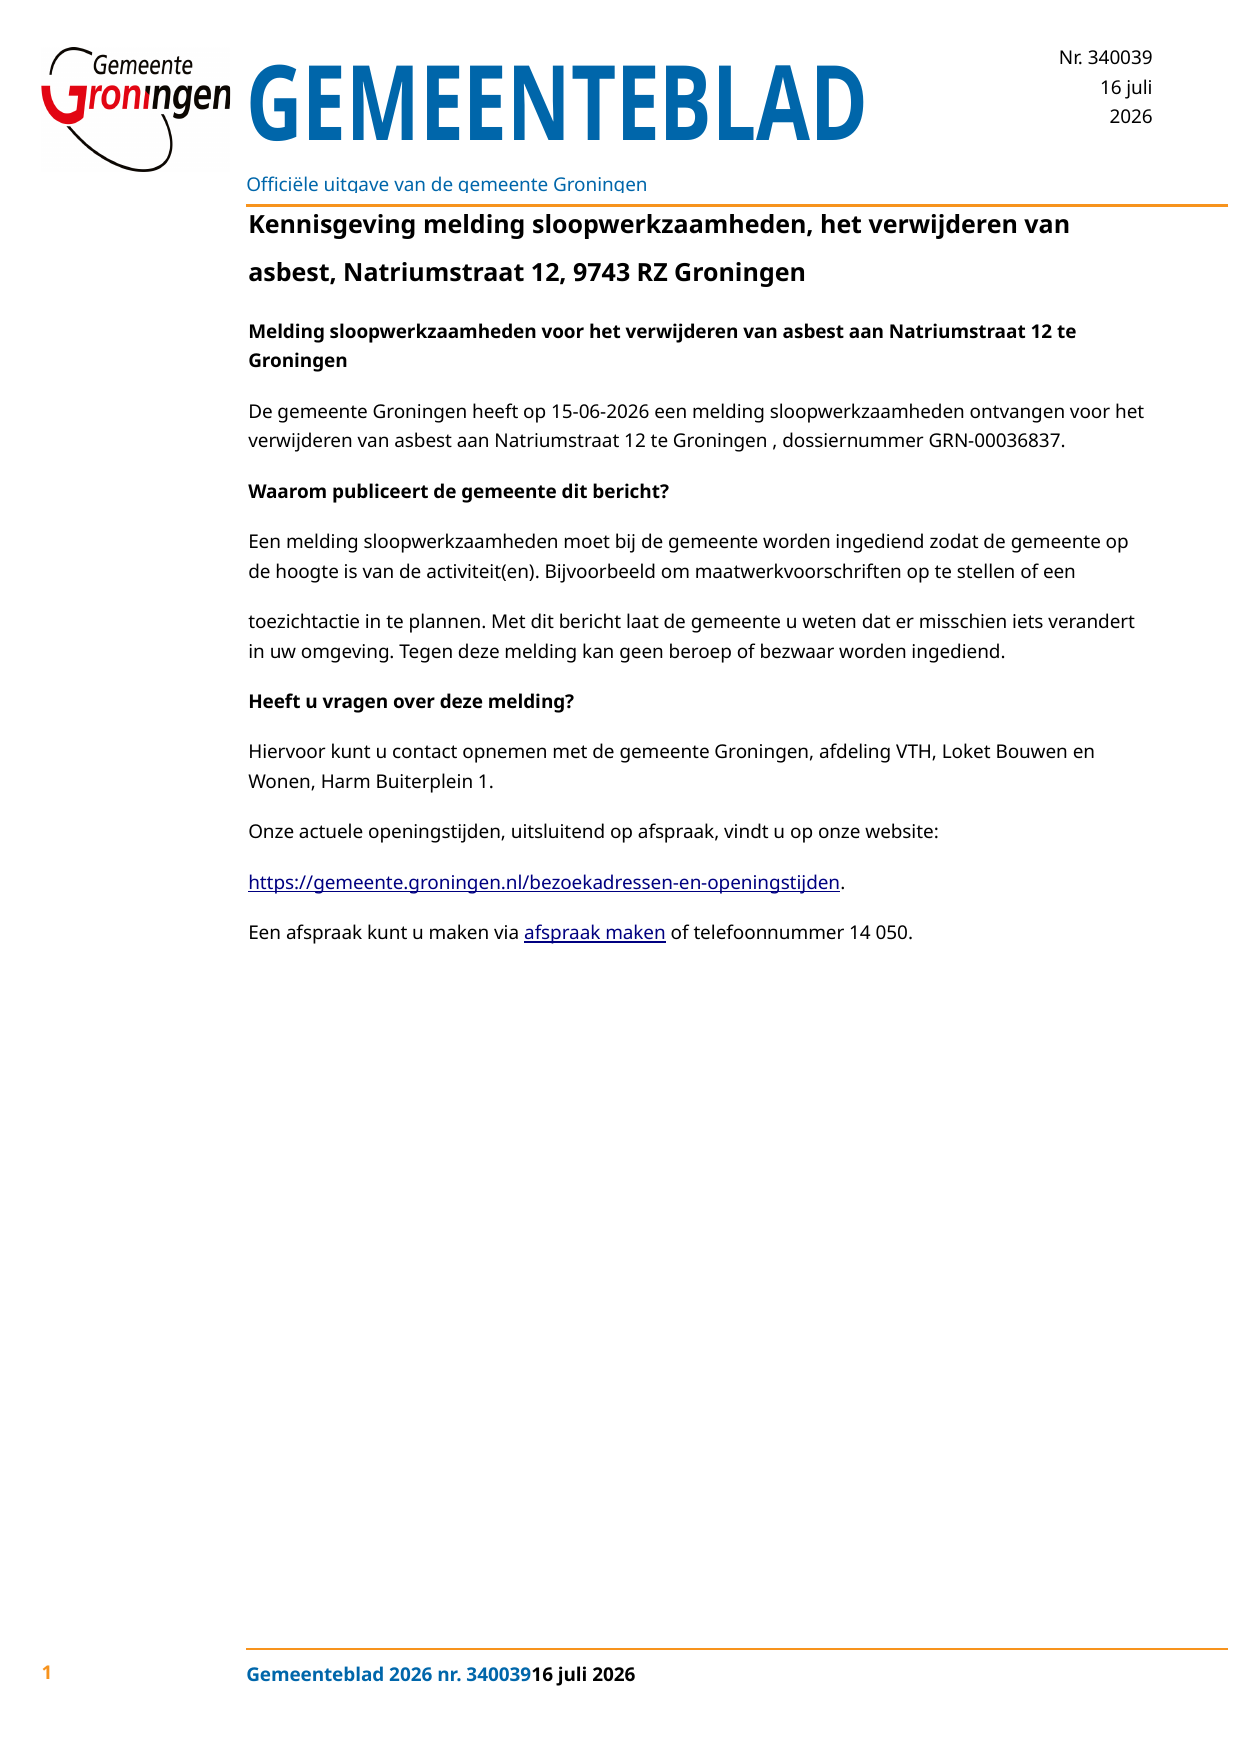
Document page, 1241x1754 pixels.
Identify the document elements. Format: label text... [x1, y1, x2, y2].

picture [41, 47, 231, 172]
text De gemeente Groningen heeft op 15-06-2026 een melding sloopwerkzaamheden ontvangen voor het verwijderen van asbest aan Natriumstraat 12 te Groningen , dossiernummer GRN-00036837. [248, 398, 1152, 453]
text Kennisgeving melding sloopwerkzaamheden, het verwijderen van asbest, Natriumstraat 12, 9743 RZ Groningen [248, 207, 1152, 288]
text Hiervoor kunt u contact opnemen met de gemeente Groningen, afdeling VTH, Loket Bouwen en Wonen, Harm Buiterplein 1. [248, 739, 1152, 794]
text Onze actuele openingstijden, uitsluitend op afspraak, vindt u op onze website: [248, 819, 1152, 844]
text Waarom publiceert de gemeente dit bericht? [248, 478, 1152, 504]
text Een melding sloopwerkzaamheden moet bij de gemeente worden ingediend zodat de gemeente op de hoogte is van de activiteit(en). Bijvoorbeeld om maatwerkvoorschriften op te stellen of een [248, 528, 1152, 584]
text Melding sloopwerkzaamheden voor het verwijderen van asbest aan Natriumstraat 12 te Groningen [248, 318, 1152, 373]
text toezichtactie in te plannen. Met dit bericht laat de gemeente u weten dat er misschien iets verandert in uw omgeving. Tegen deze melding kan geen beroep of bezwaar worden ingediend. [248, 608, 1152, 664]
text Een afspraak kunt u maken via afspraak maken of telefoonnummer 14 050. [248, 919, 1152, 945]
text https://gemeente.groningen.nl/bezoekadressen-en-openingstijden. [248, 869, 1152, 895]
text Heeft u vragen over deze melding? [248, 688, 1152, 714]
